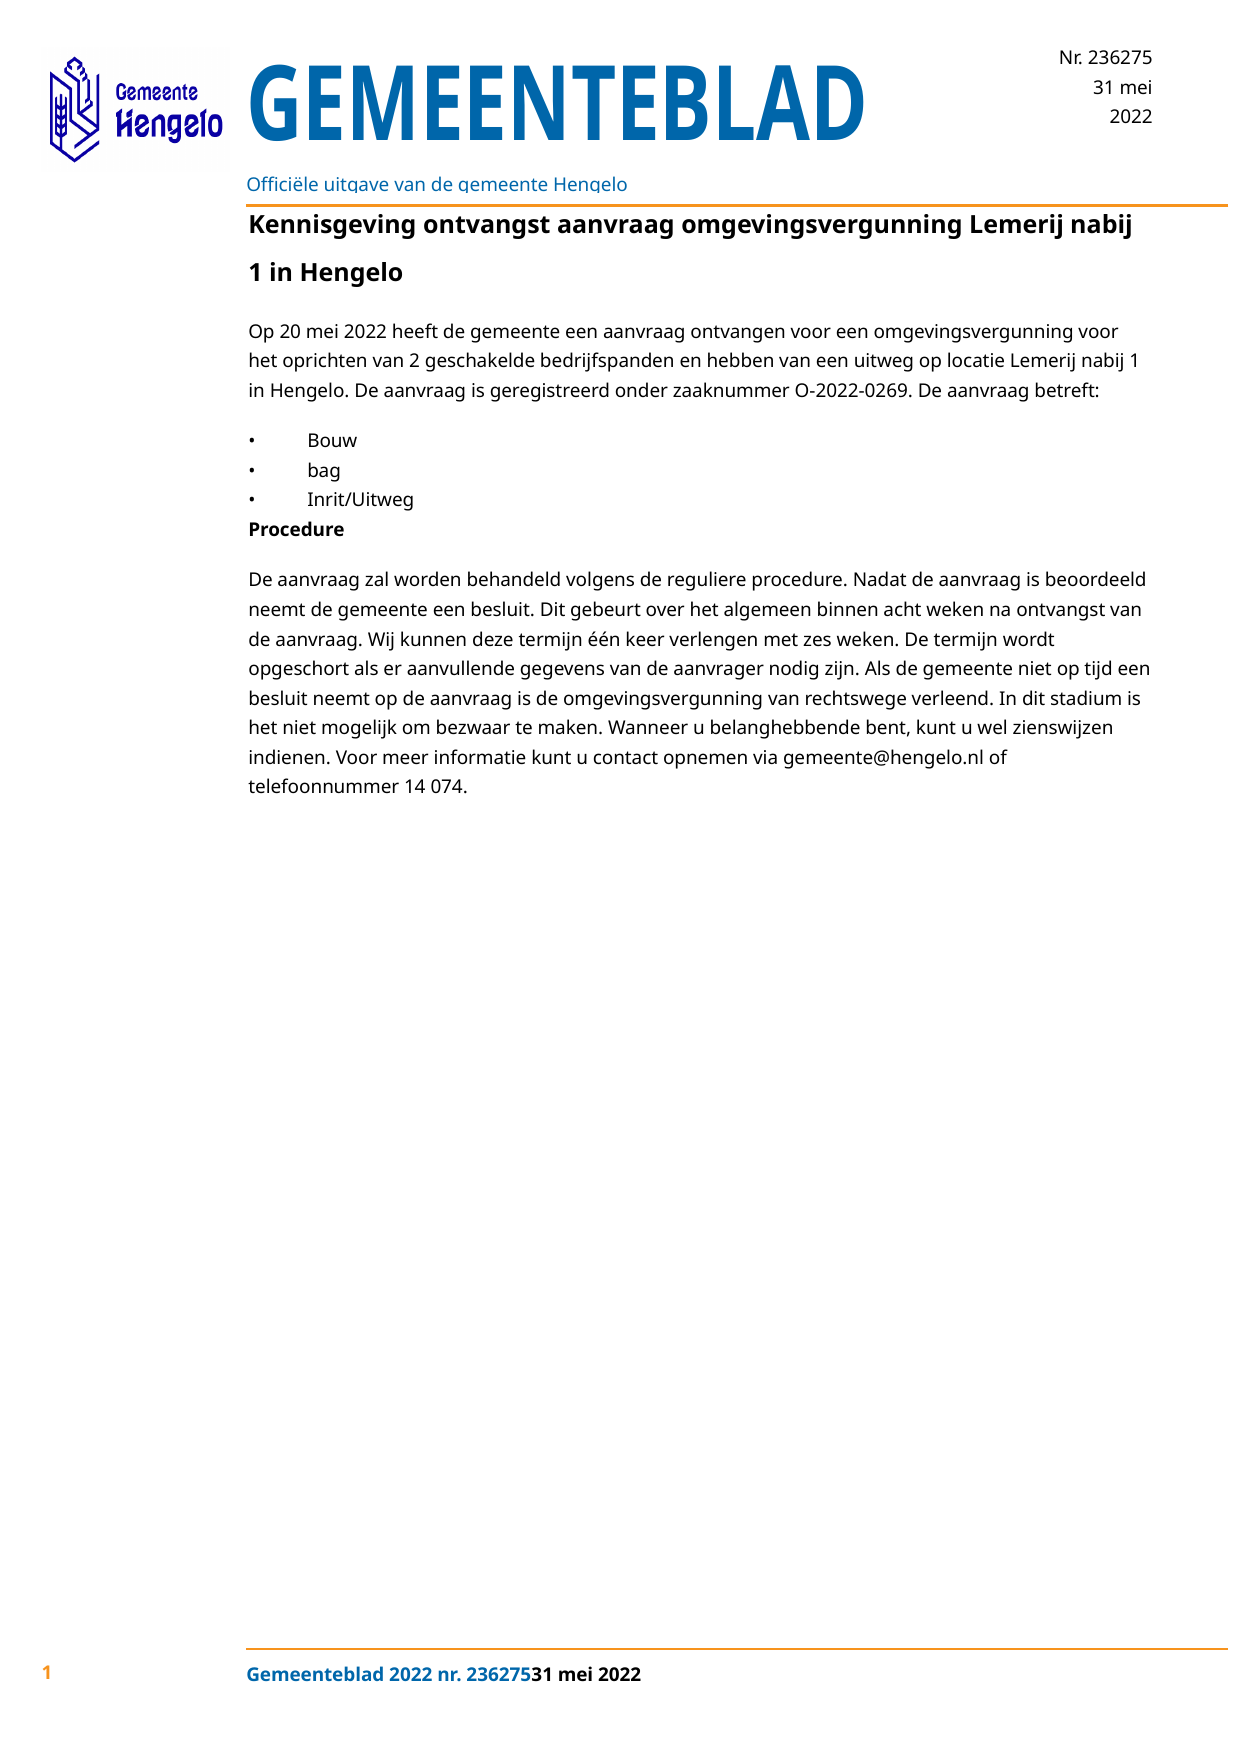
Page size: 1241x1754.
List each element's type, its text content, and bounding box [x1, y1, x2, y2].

text Procedure [248, 516, 1152, 542]
list Inrit/Uitweg [248, 487, 1152, 512]
text De aanvraag zal worden behandeld volgens de reguliere procedure. Nadat de aanvraag is beoordeeld neemt de gemeente een besluit. Dit gebeurt over het algemeen binnen acht weken na ontvangst van de aanvraag. Wij kunnen deze termijn één keer verlengen met zes weken. De termijn wordt opgeschort als er aanvullende gegevens van de aanvrager nodig zijn. Als de gemeente niet op tijd een besluit neemt op de aanvraag is de omgevingsvergunning van rechtswege verleend. In dit stadium is het niet mogelijk om bezwaar te maken. Wanneer u belanghebbende bent, kunt u wel zienswijzen indienen. Voor meer informatie kunt u contact opnemen via gemeente@hengelo.nl of telefoonnummer 14 074. [248, 567, 1152, 799]
list Bouw [248, 427, 1152, 453]
list bag [248, 457, 1152, 483]
text Op 20 mei 2022 heeft de gemeente een aanvraag ontvangen voor een omgevingsvergunning voor het oprichten van 2 geschakelde bedrijfspanden en hebben van een uitweg op locatie Lemerij nabij 1 in Hengelo. De aanvraag is geregistreerd onder zaaknummer O-2022-0269. De aanvraag betreft: [248, 318, 1152, 403]
text Kennisgeving ontvangst aanvraag omgevingsvergunning Lemerij nabij 1 in Hengelo [248, 207, 1152, 288]
picture [41, 47, 231, 172]
